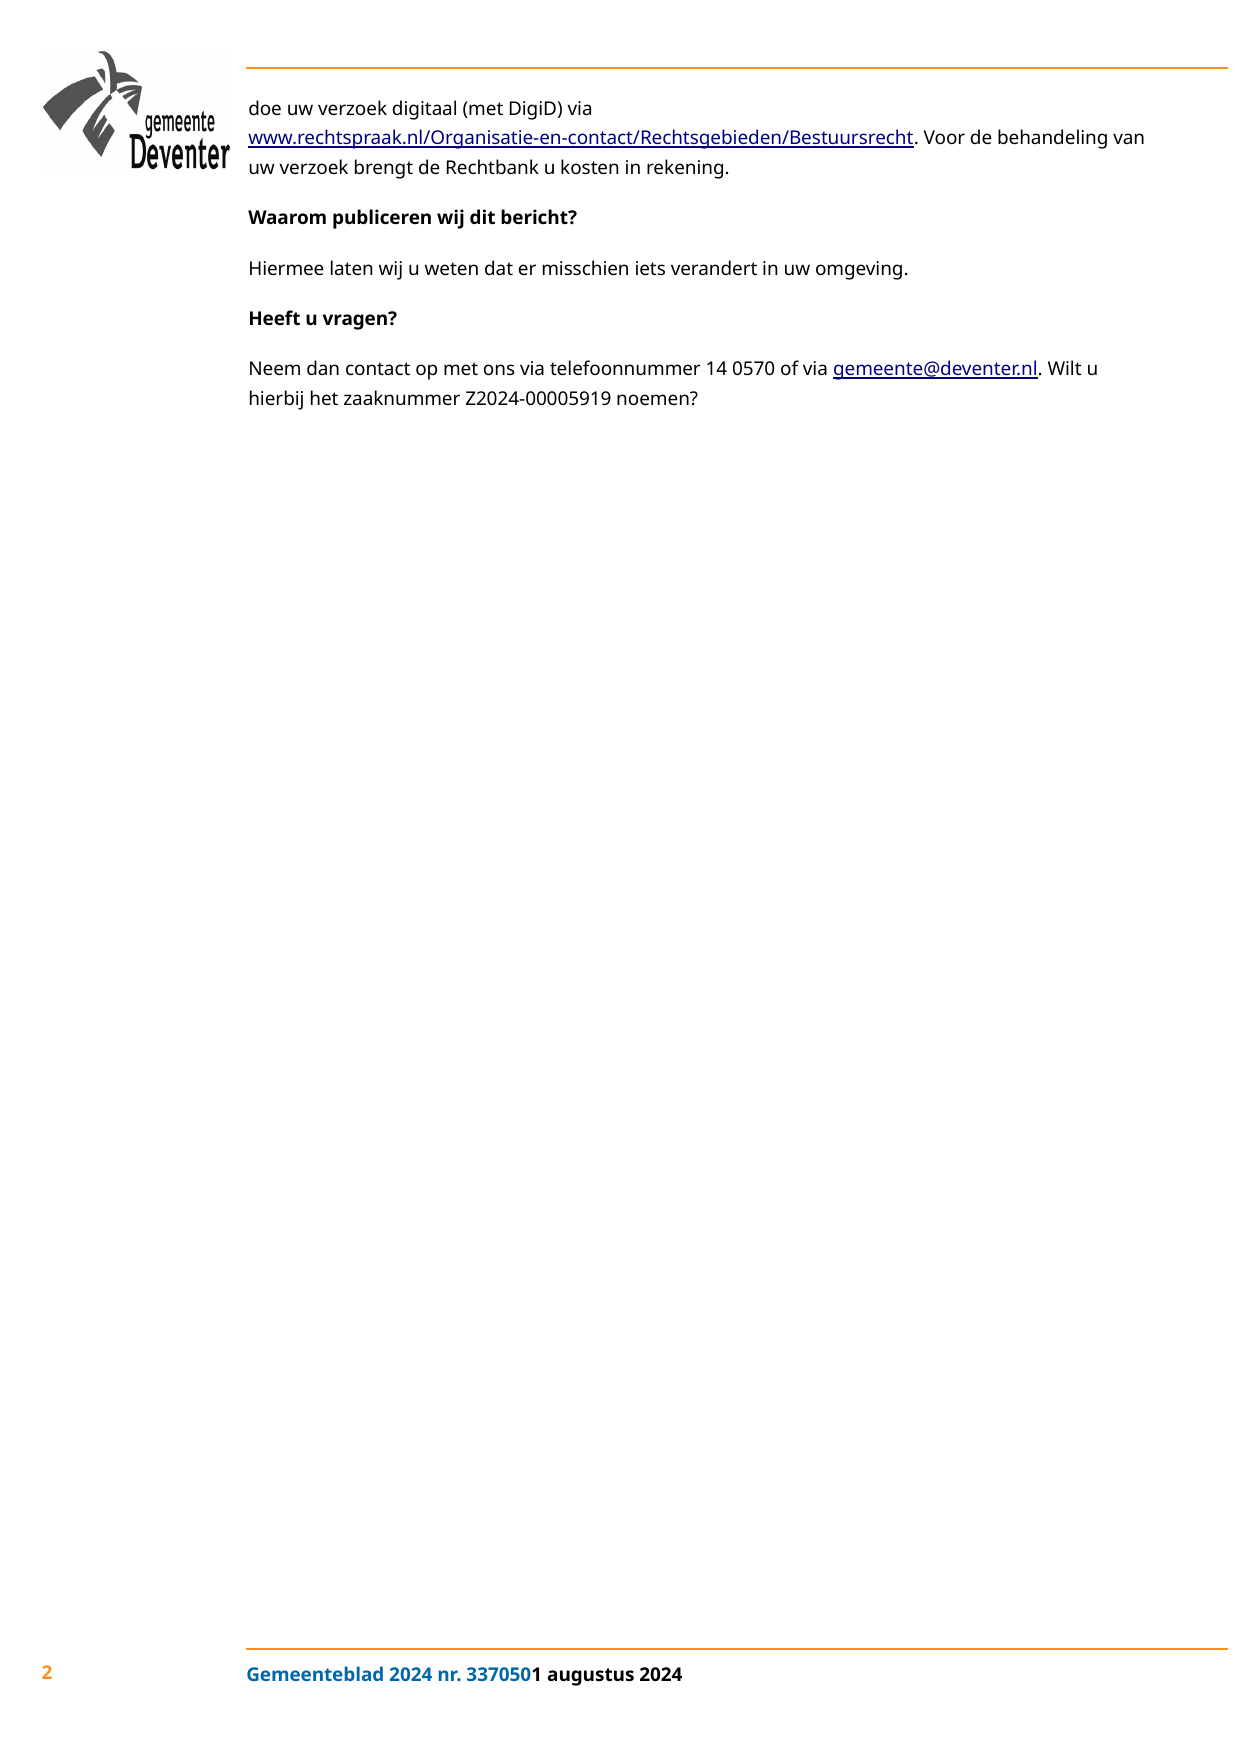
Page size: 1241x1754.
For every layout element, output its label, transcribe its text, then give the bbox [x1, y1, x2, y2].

text Heeft u vragen? [248, 305, 1152, 331]
text doe uw verzoek digitaal (met DigiD) via www.rechtspraak.nl/Organisatie-en-contact/Rechtsgebieden/Bestuursrecht. Voor de behandeling van uw verzoek brengt de Rechtbank u kosten in rekening. [248, 95, 1152, 180]
text Hiermee laten wij u weten dat er misschien iets verandert in uw omgeving. [248, 255, 1152, 281]
text Neem dan contact op met ons via telefoonnummer 14 0570 of via gemeente@deventer.nl. Wilt u hierbij het zaaknummer Z2024-00005919 noemen? [248, 356, 1152, 411]
picture [41, 47, 231, 172]
text Waarom publiceren wij dit bericht? [248, 204, 1152, 230]
